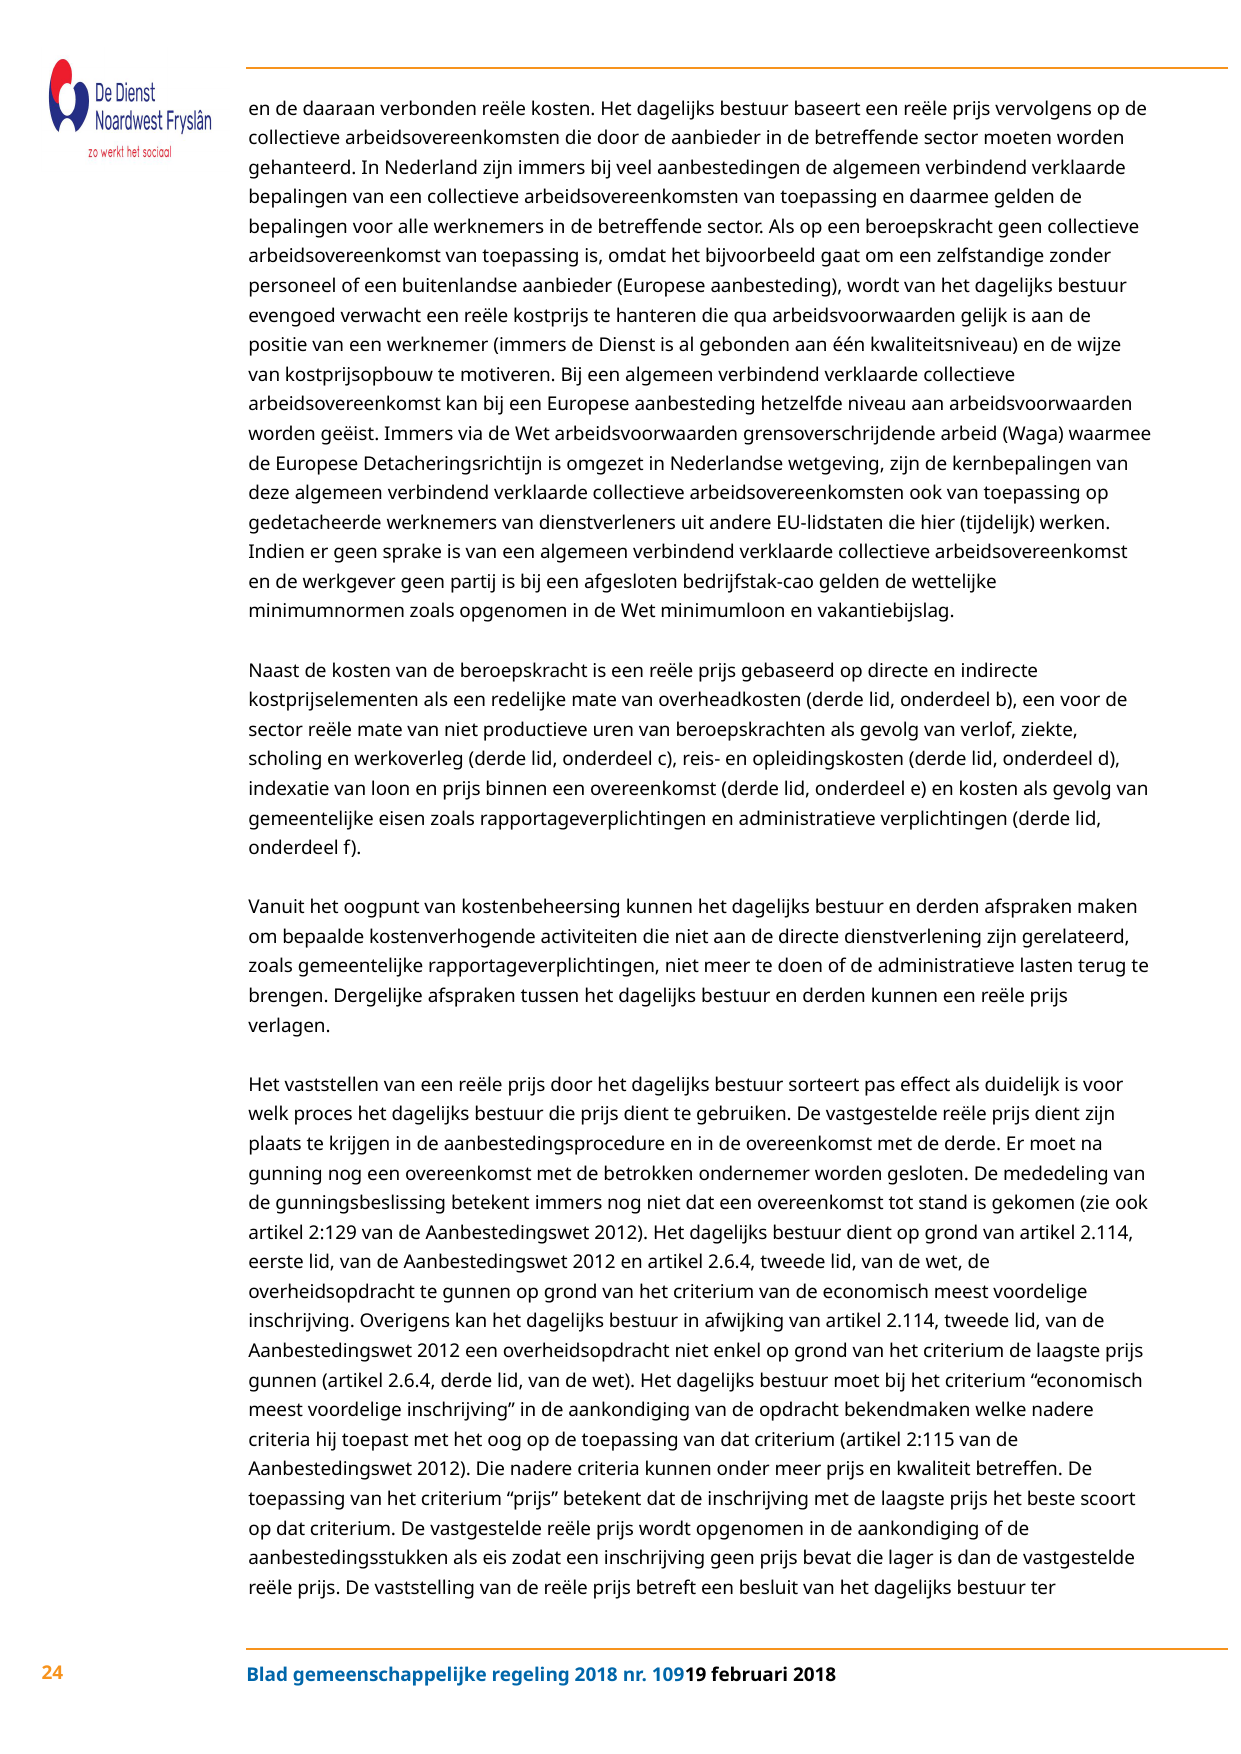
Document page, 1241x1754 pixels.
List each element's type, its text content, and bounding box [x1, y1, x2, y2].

text en de daaraan verbonden reële kosten. Het dagelijks bestuur baseert een reële prijs vervolgens op de collectieve arbeidsovereenkomsten die door de aanbieder in de betreffende sector moeten worden gehanteerd. In Nederland zijn immers bij veel aanbestedingen de algemeen verbindend verklaarde bepalingen van een collectieve arbeidsovereenkomsten van toepassing en daarmee gelden de bepalingen voor alle werknemers in de betreffende sector. Als op een beroepskracht geen collectieve arbeidsovereenkomst van toepassing is, omdat het bijvoorbeeld gaat om een zelfstandige zonder personeel of een buitenlandse aanbieder (Europese aanbesteding), wordt van het dagelijks bestuur evengoed verwacht een reële kostprijs te hanteren die qua arbeidsvoorwaarden gelijk is aan de positie van een werknemer (immers de Dienst is al gebonden aan één kwaliteitsniveau) en de wijze van kostprijsopbouw te motiveren. Bij een algemeen verbindend verklaarde collectieve arbeidsovereenkomst kan bij een Europese aanbesteding hetzelfde niveau aan arbeidsvoorwaarden worden geëist. Immers via de Wet arbeidsvoorwaarden grensoverschrijdende arbeid (Waga) waarmee de Europese Detacheringsrichtijn is omgezet in Nederlandse wetgeving, zijn de kernbepalingen van deze algemeen verbindend verklaarde collectieve arbeidsovereenkomsten ook van toepassing op gedetacheerde werknemers van dienstverleners uit andere EU-lidstaten die hier (tijdelijk) werken. Indien er geen sprake is van een algemeen verbindend verklaarde collectieve arbeidsovereenkomst en de werkgever geen partij is bij een afgesloten bedrijfstak-cao gelden de wettelijke minimumnormen zoals opgenomen in de Wet minimumloon en vakantiebijslag. [248, 95, 1152, 623]
text Vanuit het oogpunt van kostenbeheersing kunnen het dagelijks bestuur en derden afspraken maken om bepaalde kostenverhogende activiteiten die niet aan de directe dienstverlening zijn gerelateerd, zoals gemeentelijke rapportageverplichtingen, niet meer te doen of de administratieve lasten terug te brengen. Dergelijke afspraken tussen het dagelijks bestuur en derden kunnen een reële prijs verlagen. [248, 893, 1152, 1038]
text Het vaststellen van een reële prijs door het dagelijks bestuur sorteert pas effect als duidelijk is voor welk proces het dagelijks bestuur die prijs dient te gebruiken. De vastgestelde reële prijs dient zijn plaats te krijgen in de aanbestedingsprocedure en in de overeenkomst met de derde. Er moet na gunning nog een overeenkomst met de betrokken ondernemer worden gesloten. De mededeling van de gunningsbeslissing betekent immers nog niet dat een overeenkomst tot stand is gekomen (zie ook artikel 2:129 van de Aanbestedingswet 2012). Het dagelijks bestuur dient op grond van artikel 2.114, eerste lid, van de Aanbestedingswet 2012 en artikel 2.6.4, tweede lid, van de wet, de overheidsopdracht te gunnen op grond van het criterium van de economisch meest voordelige inschrijving. Overigens kan het dagelijks bestuur in afwijking van artikel 2.114, tweede lid, van de Aanbestedingswet 2012 een overheidsopdracht niet enkel op grond van het criterium de laagste prijs gunnen (artikel 2.6.4, derde lid, van de wet). Het dagelijks bestuur moet bij het criterium “economisch meest voordelige inschrijving” in de aankondiging van de opdracht bekendmaken welke nadere criteria hij toepast met het oog op de toepassing van dat criterium (artikel 2:115 van de Aanbestedingswet 2012). Die nadere criteria kunnen onder meer prijs en kwaliteit betreffen. De toepassing van het criterium “prijs” betekent dat de inschrijving met de laagste prijs het beste scoort op dat criterium. De vastgestelde reële prijs wordt opgenomen in de aankondiging of de aanbestedingsstukken als eis zodat een inschrijving geen prijs bevat die lager is dan de vastgestelde reële prijs. De vaststelling van de reële prijs betreft een besluit van het dagelijks bestuur ter [248, 1071, 1152, 1600]
picture [41, 47, 231, 172]
text Naast de kosten van de beroepskracht is een reële prijs gebaseerd op directe en indirecte kostprijselementen als een redelijke mate van overheadkosten (derde lid, onderdeel b), een voor de sector reële mate van niet productieve uren van beroepskrachten als gevolg van verlof, ziekte, scholing en werkoverleg (derde lid, onderdeel c), reis- en opleidingskosten (derde lid, onderdeel d), indexatie van loon en prijs binnen een overeenkomst (derde lid, onderdeel e) en kosten als gevolg van gemeentelijke eisen zoals rapportageverplichtingen en administratieve verplichtingen (derde lid, onderdeel f). [248, 657, 1152, 860]
